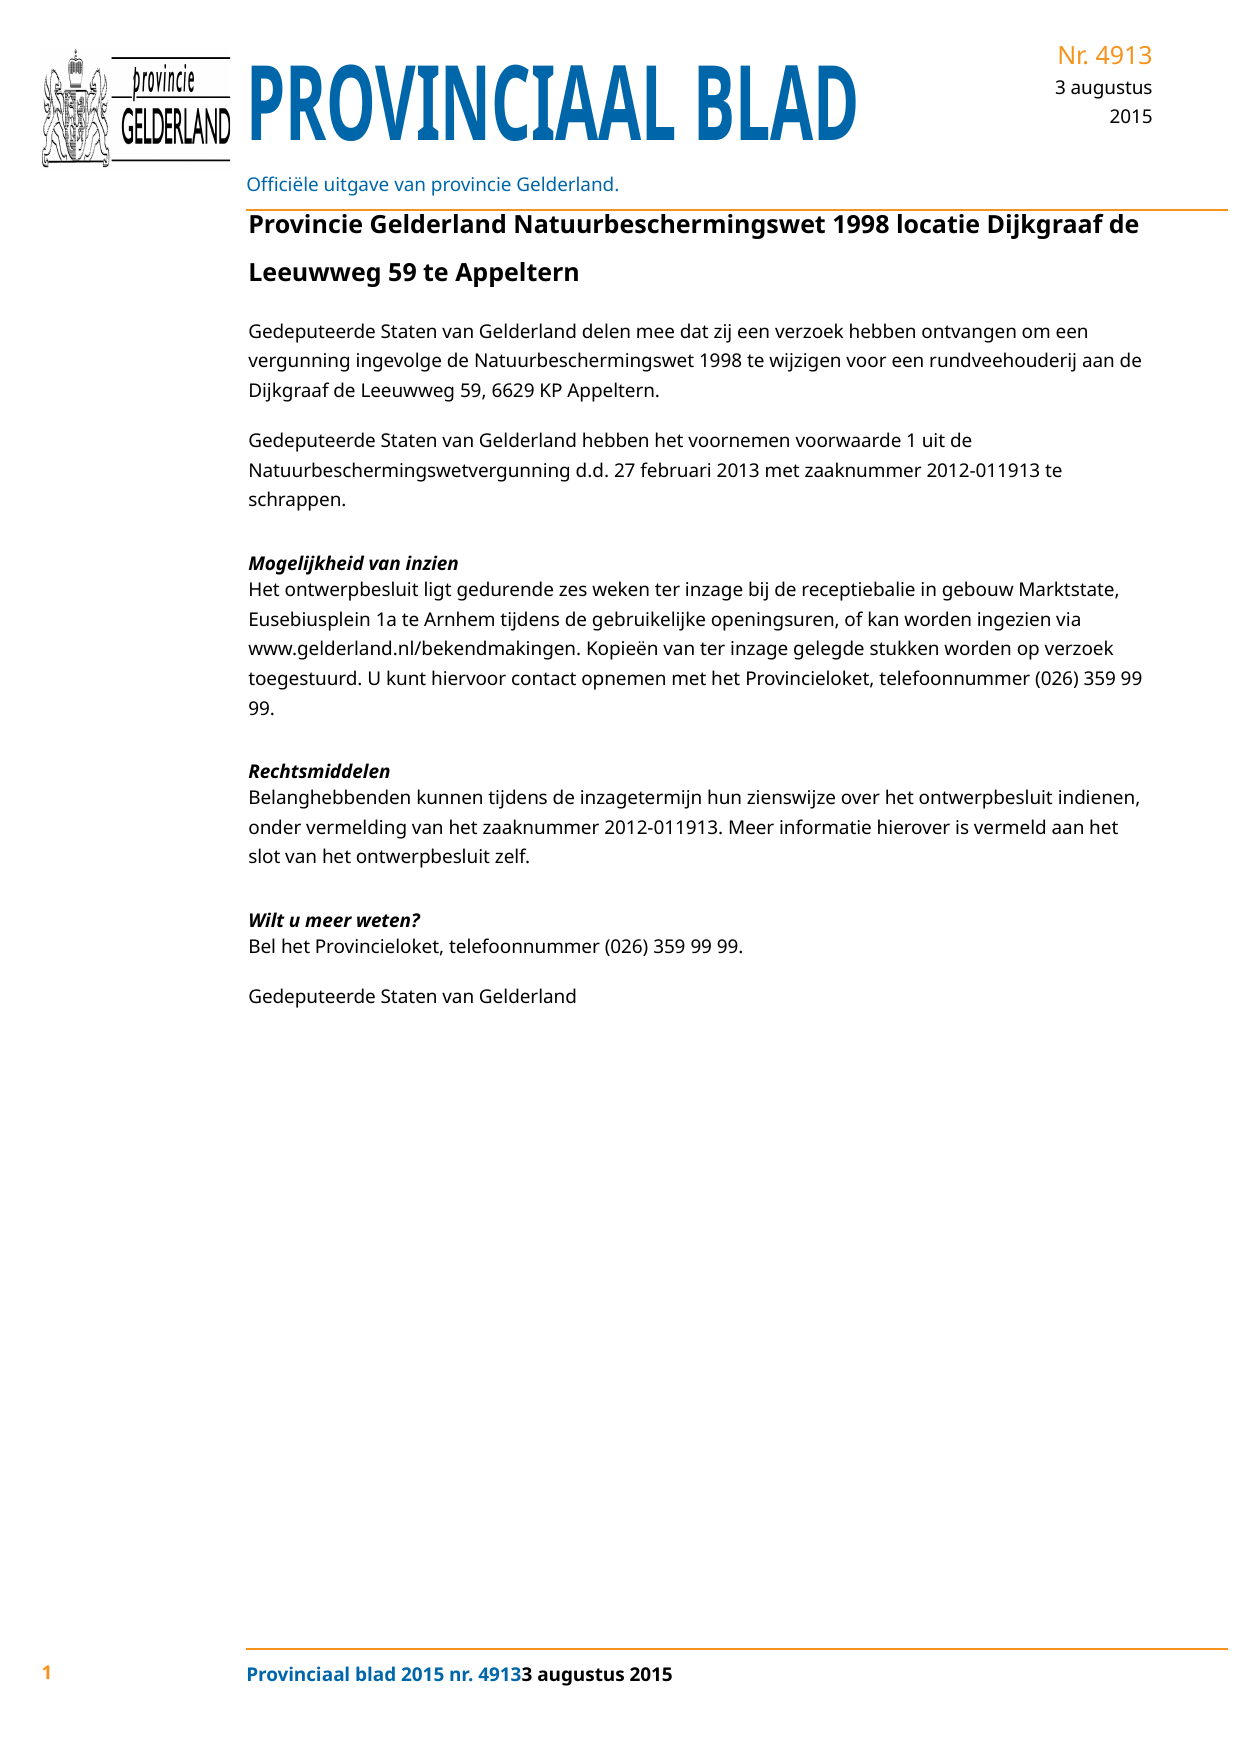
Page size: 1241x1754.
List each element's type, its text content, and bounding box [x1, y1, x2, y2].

text Gedeputeerde Staten van Gelderland hebben het voornemen voorwaarde 1 uit de Natuurbeschermingswetvergunning d.d. 27 februari 2013 met zaaknummer 2012-011913 te schrappen. [248, 427, 1152, 512]
text Gedeputeerde Staten van Gelderland [248, 984, 1152, 1009]
text Gedeputeerde Staten van Gelderland delen mee dat zij een verzoek hebben ontvangen om een vergunning ingevolge de Natuurbeschermingswet 1998 te wijzigen voor een rundveehouderij aan de Dijkgraaf de Leeuwweg 59, 6629 KP Appeltern. [248, 318, 1152, 403]
text Rechtsmiddelen [248, 759, 1152, 784]
text Provincie Gelderland Natuurbeschermingswet 1998 locatie Dijkgraaf de Leeuwweg 59 te Appeltern [248, 211, 1152, 288]
text Bel het Provincieloket, telefoonnummer (026) 359 99 99. [248, 933, 1152, 959]
text Wilt u meer weten? [248, 907, 1152, 933]
text Belanghebbenden kunnen tijdens de inzagetermijn hun zienswijze over het ontwerpbesluit indienen, onder vermelding van het zaaknummer 2012-011913. Meer informatie hierover is vermeld aan het slot van het ontwerpbesluit zelf. [248, 784, 1152, 869]
text Mogelijkheid van inzien [248, 551, 1152, 576]
text Het ontwerpbesluit ligt gedurende zes weken ter inzage bij de receptiebalie in gebouw Marktstate, Eusebiusplein 1a te Arnhem tijdens de gebruikelijke openingsuren, of kan worden ingezien via www.gelderland.nl/bekendmakingen. Kopieën van ter inzage gelegde stukken worden op verzoek toegestuurd. U kunt hiervoor contact opnemen met het Provincieloket, telefoonnummer (026) 359 99 99. [248, 576, 1152, 720]
picture [41, 47, 231, 172]
